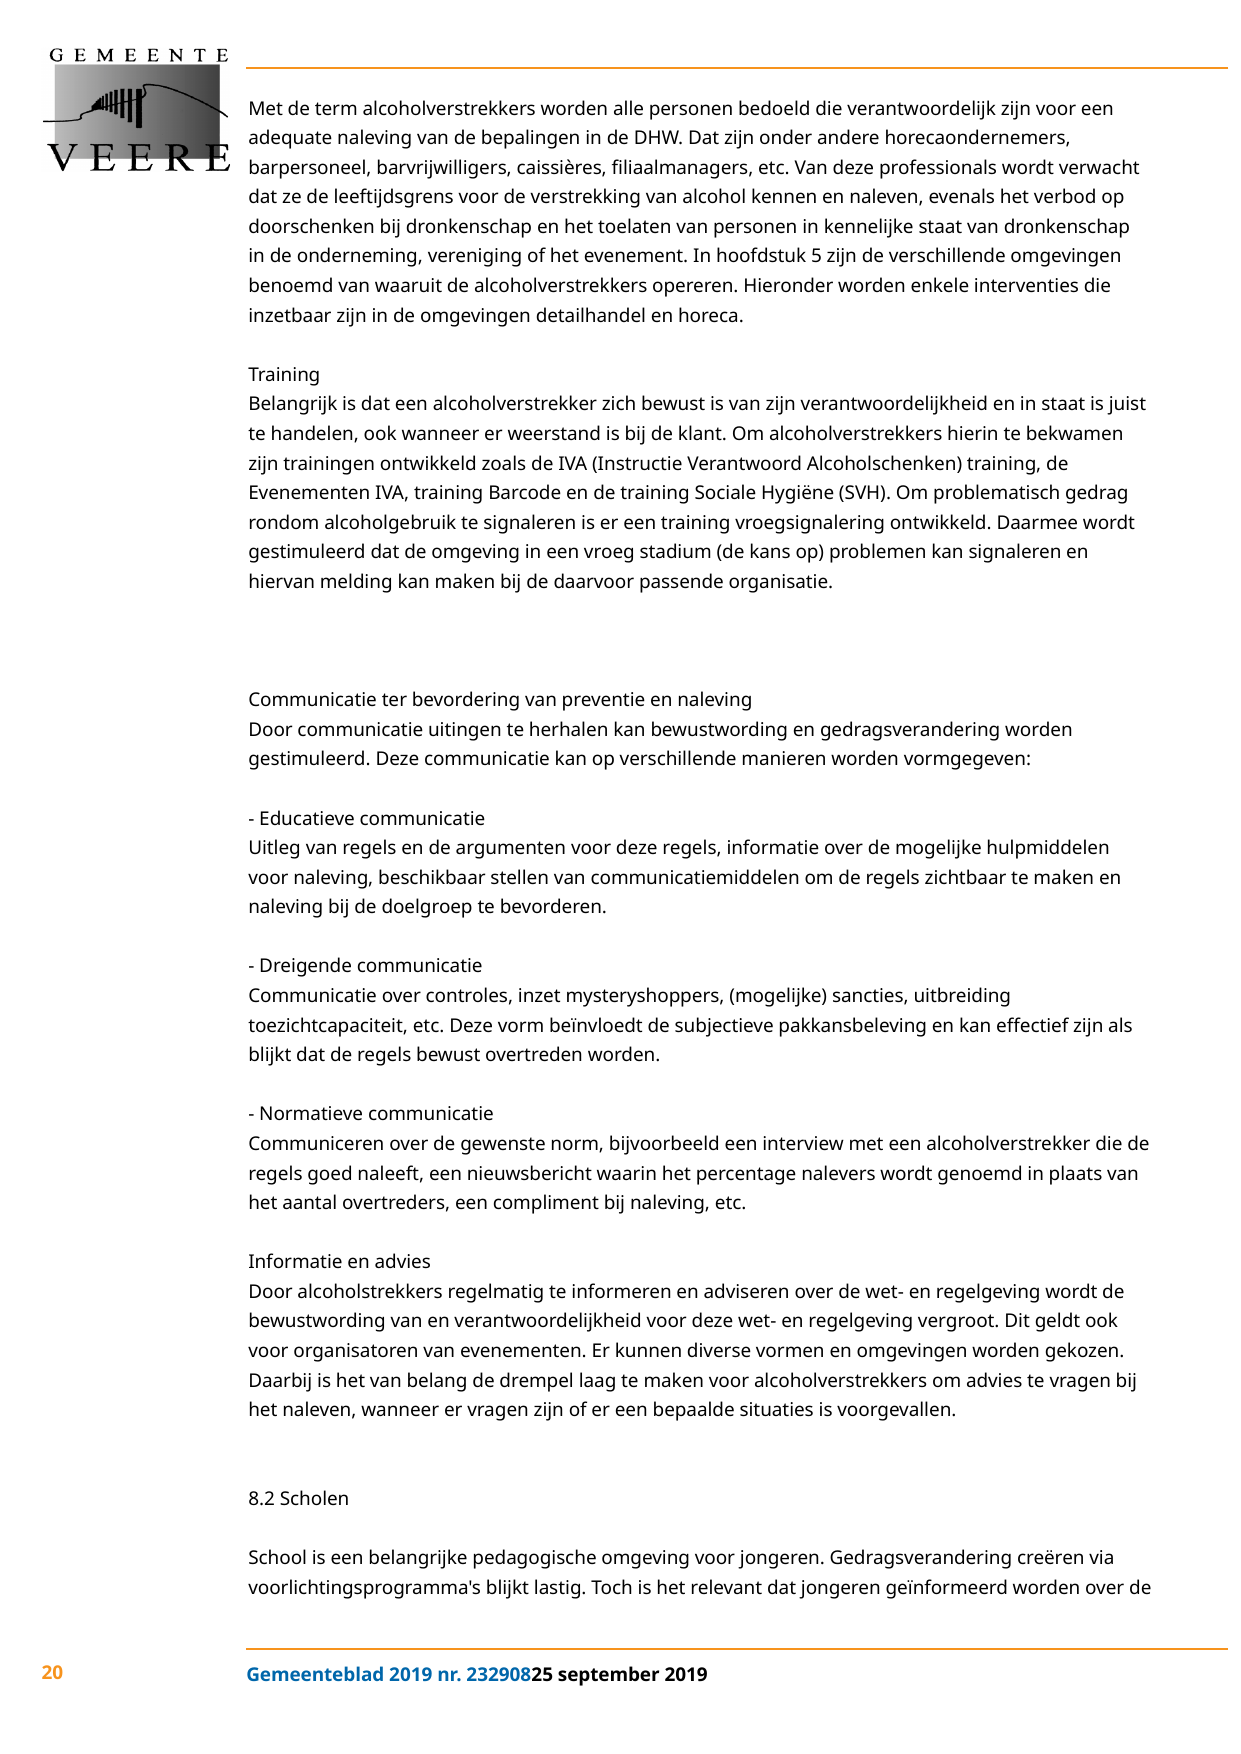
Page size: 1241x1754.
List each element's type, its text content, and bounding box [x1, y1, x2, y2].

text - Educatieve communicatie [248, 805, 1152, 831]
text - Dreigende communicatie [248, 953, 1152, 978]
text Met de term alcoholverstrekkers worden alle personen bedoeld die verantwoordelijk zijn voor een adequate naleving van de bepalingen in de DHW. Dat zijn onder andere horecaondernemers, barpersoneel, barvrijwilligers, caissières, filiaalmanagers, etc. Van deze professionals wordt verwacht dat ze de leeftijdsgrens voor de verstrekking van alcohol kennen en naleven, evenals het verbod op doorschenken bij dronkenschap en het toelaten van personen in kennelijke staat van dronkenschap in de onderneming, vereniging of het evenement. In hoofdstuk 5 zijn de verschillende omgevingen benoemd van waaruit de alcoholverstrekkers opereren. Hieronder worden enkele interventies die inzetbaar zijn in de omgevingen detailhandel en horeca. [248, 95, 1152, 328]
text Belangrijk is dat een alcoholverstrekker zich bewust is van zijn verantwoordelijkheid en in staat is juist te handelen, ook wanneer er weerstand is bij de klant. Om alcoholverstrekkers hierin te bekwamen zijn trainingen ontwikkeld zoals de IVA (Instructie Verantwoord Alcoholschenken) training, de Evenementen IVA, training Barcode en de training Sociale Hygiëne (SVH). Om problematisch gedrag rondom alcoholgebruik te signaleren is er een training vroegsignalering ontwikkeld. Daarmee wordt gestimuleerd dat de omgeving in een vroeg stadium (de kans op) problemen kan signaleren en hiervan melding kan maken bij de daarvoor passende organisatie. [248, 391, 1152, 594]
text - Normatieve communicatie [248, 1101, 1152, 1126]
text Informatie en advies [248, 1248, 1152, 1274]
text Uitleg van regels en de argumenten voor deze regels, informatie over de mogelijke hulpmiddelen voor naleving, beschikbaar stellen van communicatiemiddelen om de regels zichtbaar te maken en naleving bij de doelgroep te bevorderen. [248, 834, 1152, 919]
text Communiceren over de gewenste norm, bijvoorbeeld een interview met een alcoholverstrekker die de regels goed naleeft, een nieuwsbericht waarin het percentage nalevers wordt genoemd in plaats van het aantal overtreders, een compliment bij naleving, etc. [248, 1130, 1152, 1215]
text School is een belangrijke pedagogische omgeving voor jongeren. Gedragsverandering creëren via voorlichtingsprogramma's blijkt lastig. Toch is het relevant dat jongeren geïnformeerd worden over de [248, 1544, 1152, 1600]
text Communicatie over controles, inzet mysteryshoppers, (mogelijke) sancties, uitbreiding toezichtcapaciteit, etc. Deze vorm beïnvloedt de subjectieve pakkansbeleving en kan effectief zijn als blijkt dat de regels bewust overtreden worden. [248, 982, 1152, 1067]
text Door alcoholstrekkers regelmatig te informeren en adviseren over de wet- en regelgeving wordt de bewustwording van en verantwoordelijkheid voor deze wet- en regelgeving vergroot. Dit geldt ook voor organisatoren van evenementen. Er kunnen diverse vormen en omgevingen worden gekozen. Daarbij is het van belang de drempel laag te maken voor alcoholverstrekkers om advies te vragen bij het naleven, wanneer er vragen zijn of er een bepaalde situaties is voorgevallen. [248, 1278, 1152, 1422]
text 8.2 Scholen [248, 1485, 1152, 1511]
text Training [248, 361, 1152, 387]
text Door communicatie uitingen te herhalen kan bewustwording en gedragsverandering worden gestimuleerd. Deze communicatie kan op verschillende manieren worden vormgegeven: [248, 716, 1152, 771]
picture [41, 47, 231, 172]
text Communicatie ter bevordering van preventie en naleving [248, 686, 1152, 712]
